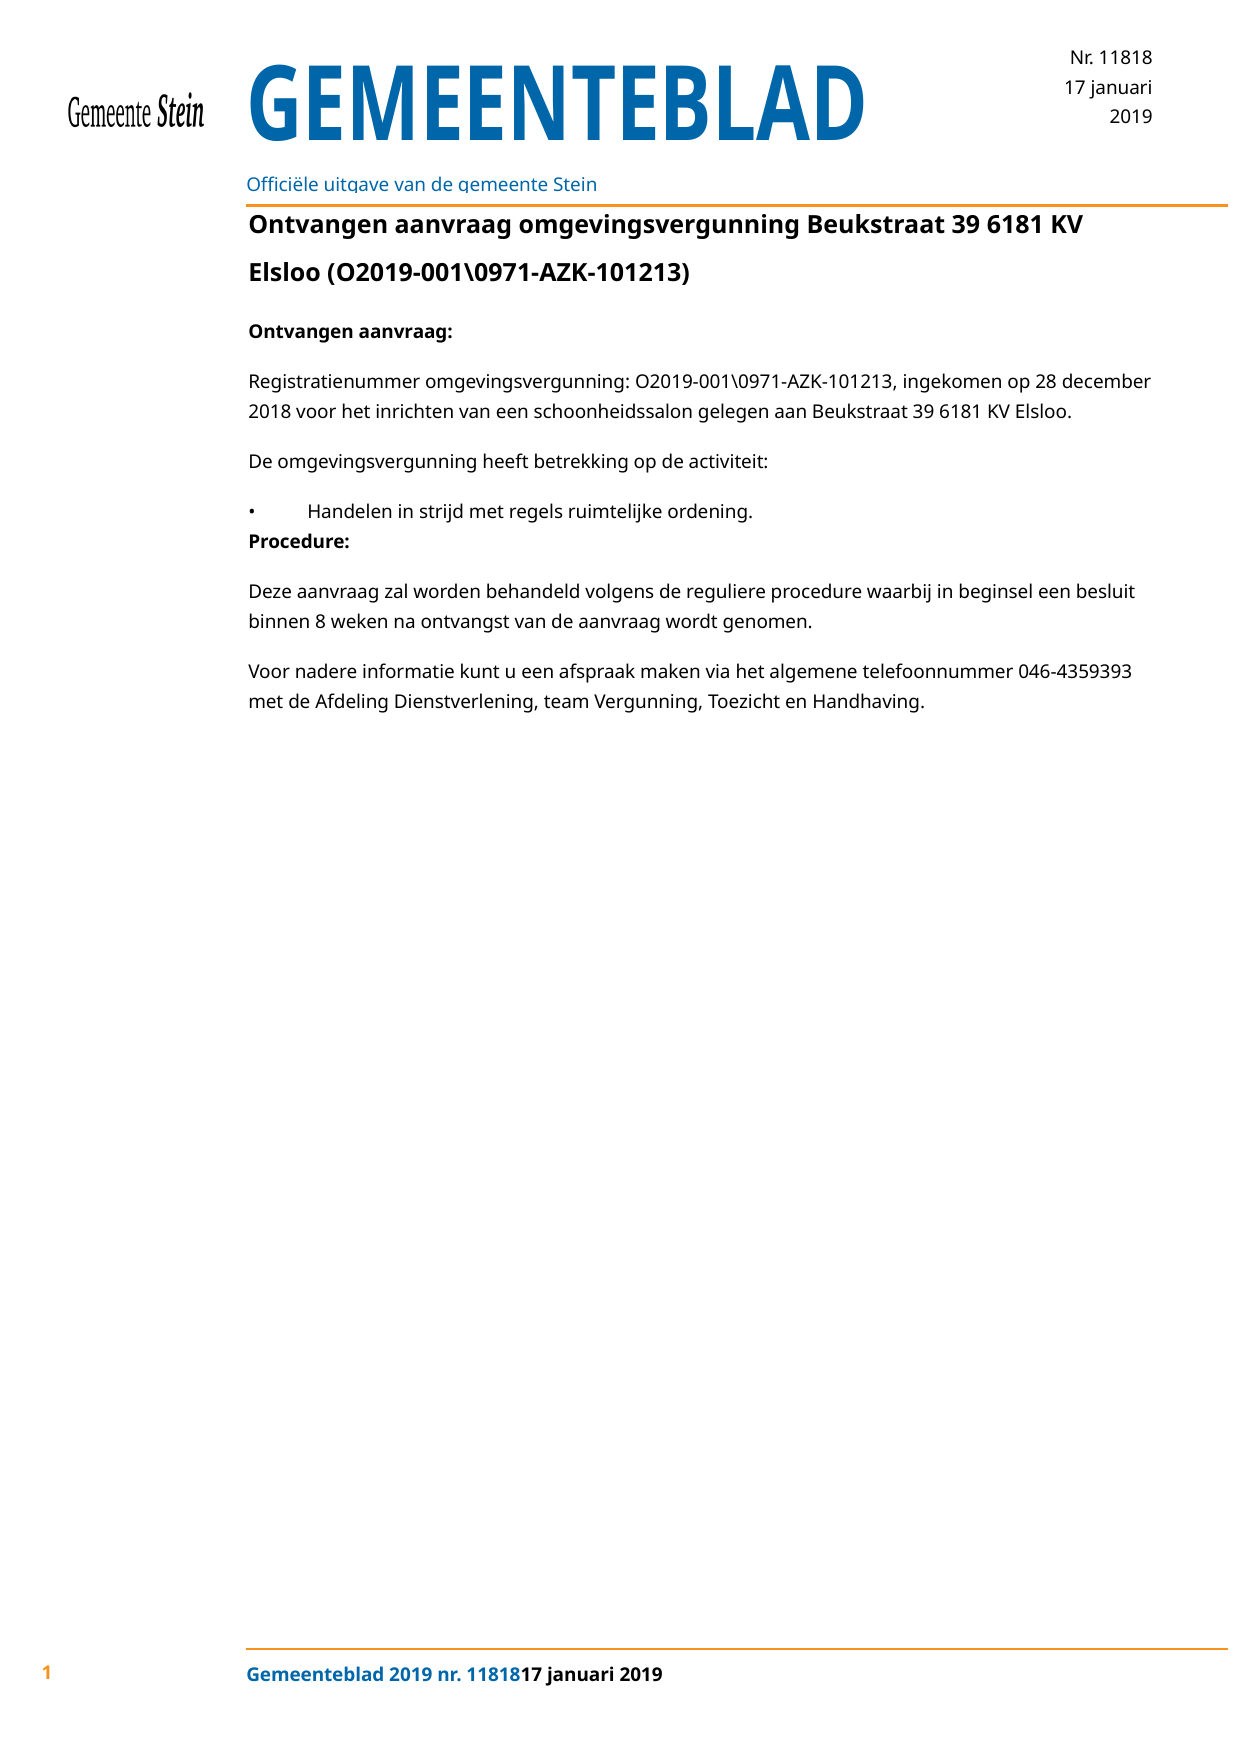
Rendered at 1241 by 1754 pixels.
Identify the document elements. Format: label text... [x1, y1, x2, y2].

list Handelen in strijd met regels ruimtelijke ordening. [248, 499, 1152, 524]
picture [41, 47, 231, 172]
text Registratienummer omgevingsvergunning: O2019-001\0971-AZK-101213, ingekomen op 28 december 2018 voor het inrichten van een schoonheidssalon gelegen aan Beukstraat 39 6181 KV Elsloo. [248, 368, 1152, 424]
text Deze aanvraag zal worden behandeld volgens de reguliere procedure waarbij in beginsel een besluit binnen 8 weken na ontvangst van de aanvraag wordt genomen. [248, 579, 1152, 634]
text Ontvangen aanvraag: [248, 318, 1152, 344]
text Procedure: [248, 528, 1152, 554]
text Ontvangen aanvraag omgevingsvergunning Beukstraat 39 6181 KV Elsloo (O2019-001\0971-AZK-101213) [248, 207, 1152, 288]
text De omgevingsvergunning heeft betrekking op de activiteit: [248, 448, 1152, 474]
text Voor nadere informatie kunt u een afspraak maken via het algemene telefoonnummer 046-4359393 met de Afdeling Dienstverlening, team Vergunning, Toezicht en Handhaving. [248, 659, 1152, 714]
